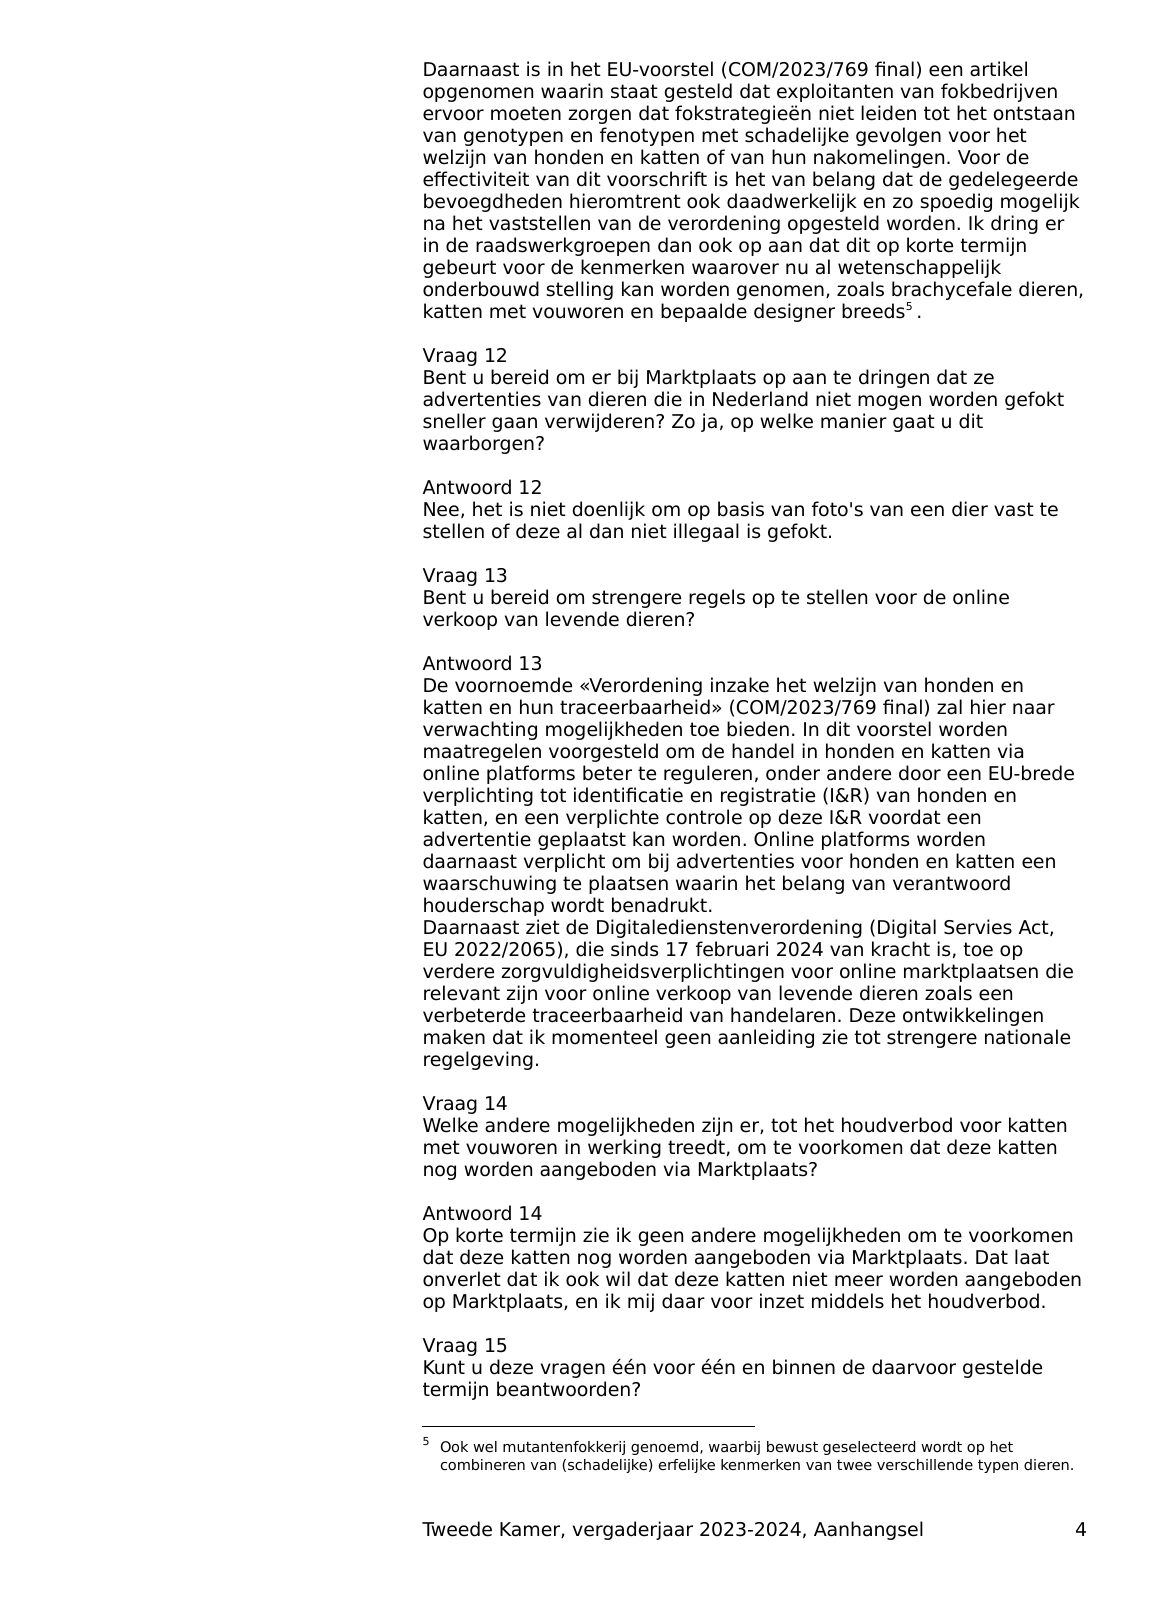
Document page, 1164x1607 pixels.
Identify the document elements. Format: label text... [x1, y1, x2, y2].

text Antwoord 12 [422, 477, 1087, 499]
text Antwoord 13 [422, 653, 1087, 675]
text Bent u bereid om er bij Marktplaats op aan te dringen dat ze advertenties van dieren die in Nederland niet mogen worden gefokt sneller gaan verwijderen? Zo ja, op welke manier gaat u dit waarborgen? [422, 367, 1087, 455]
text Bent u bereid om strengere regels op te stellen voor de online verkoop van levende dieren? [422, 587, 1087, 631]
text Vraag 13 [422, 565, 1087, 587]
text Kunt u deze vragen één voor één en binnen de daarvoor gestelde termijn beantwoorden? [422, 1357, 1087, 1401]
text Antwoord 14 [422, 1203, 1087, 1225]
text De voornoemde «Verordening inzake het welzijn van honden en katten en hun traceerbaarheid» (COM/2023/769 final) zal hier naar verwachting mogelijkheden toe bieden. In dit voorstel worden maatregelen voorgesteld om de handel in honden en katten via online platforms beter te reguleren, onder andere door een EU-brede verplichting tot identificatie en registratie (I&R) van honden en katten, en een verplichte controle op deze I&R voordat een advertentie geplaatst kan worden. Online platforms worden daarnaast verplicht om bij advertenties voor honden en katten een waarschuwing te plaatsen waarin het belang van verantwoord houderschap wordt benadrukt. [422, 675, 1087, 917]
text Welke andere mogelijkheden zijn er, tot het houdverbod voor katten met vouworen in werking treedt, om te voorkomen dat deze katten nog worden aangeboden via Marktplaats? [422, 1115, 1087, 1181]
text Nee, het is niet doenlijk om op basis van foto's van een dier vast te stellen of deze al dan niet illegaal is gefokt. [422, 499, 1087, 543]
text Vraag 12 [422, 345, 1087, 367]
text Vraag 14 [422, 1093, 1087, 1115]
text Vraag 15 [422, 1335, 1087, 1357]
text Daarnaast is in het EU-voorstel (COM/2023/769 final) een artikel opgenomen waarin staat gesteld dat exploitanten van fokbedrijven ervoor moeten zorgen dat fokstrategieën niet leiden tot het ontstaan van genotypen en fenotypen met schadelijke gevolgen voor het welzijn van honden en katten of van hun nakomelingen. Voor de effectiviteit van dit voorschrift is het van belang dat de gedelegeerde bevoegdheden hieromtrent ook daadwerkelijk en zo spoedig mogelijk na het vaststellen van de verordening opgesteld worden. Ik dring er in de raadswerkgroepen dan ook op aan dat dit op korte termijn gebeurt voor de kenmerken waarover nu al wetenschappelijk onderbouwd stelling kan worden genomen, zoals brachycefale dieren, katten met vouworen en bepaalde designer breeds. [422, 59, 1087, 323]
text Ook wel mutantenfokkerij genoemd, waarbij bewust geselecteerd wordt op het combineren van (schadelijke) erfelijke kenmerken van twee verschillende typen dieren. [422, 1435, 1087, 1474]
text Daarnaast ziet de Digitaledienstenverordening (Digital Servies Act, EU 2022/2065), die sinds 17 februari 2024 van kracht is, toe op verdere zorgvuldigheidsverplichtingen voor online marktplaatsen die relevant zijn voor online verkoop van levende dieren zoals een verbeterde traceerbaarheid van handelaren. Deze ontwikkelingen maken dat ik momenteel geen aanleiding zie tot strengere nationale regelgeving. [422, 917, 1087, 1071]
text Op korte termijn zie ik geen andere mogelijkheden om te voorkomen dat deze katten nog worden aangeboden via Marktplaats. Dat laat onverlet dat ik ook wil dat deze katten niet meer worden aangeboden op Marktplaats, en ik mij daar voor inzet middels het houdverbod. [422, 1225, 1087, 1313]
